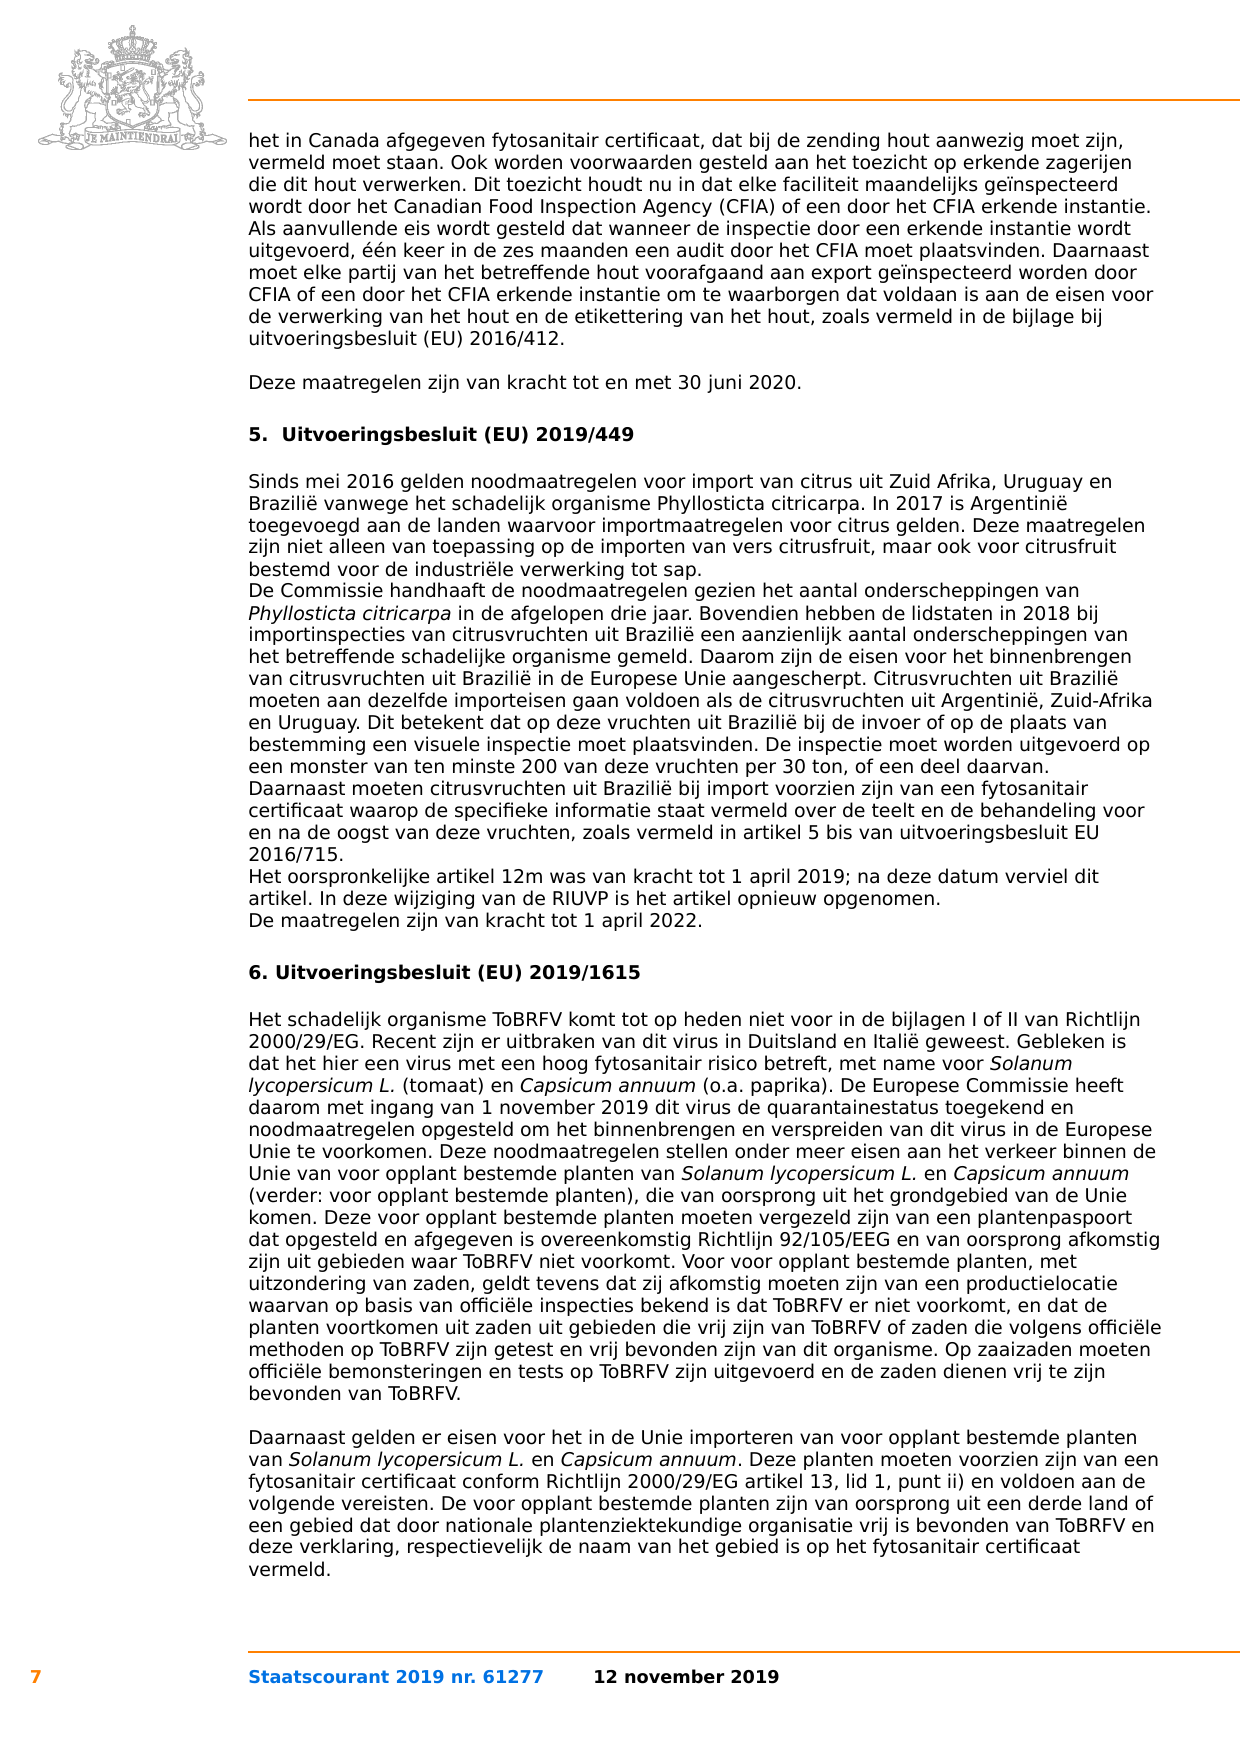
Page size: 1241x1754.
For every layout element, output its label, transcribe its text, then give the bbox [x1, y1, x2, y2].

text De Commissie handhaaft de noodmaatregelen gezien het aantal onderscheppingen van Phyllosticta citricarpa in de afgelopen drie jaar. Bovendien hebben de lidstaten in 2018 bij importinspecties van citrusvruchten uit Brazilië een aanzienlijk aantal onderscheppingen van het betreffende schadelijke organisme gemeld. Daarom zijn de eisen voor het binnenbrengen van citrusvruchten uit Brazilië in de Europese Unie aangescherpt. Citrusvruchten uit Brazilië moeten aan dezelfde importeisen gaan voldoen als de citrusvruchten uit Argentinië, Zuid-Afrika en Uruguay. Dit betekent dat op deze vruchten uit Brazilië bij de invoer of op de plaats van bestemming een visuele inspectie moet plaatsvinden. De inspectie moet worden uitgevoerd op een monster van ten minste 200 van deze vruchten per 30 ton, of een deel daarvan. [248, 580, 1163, 778]
text Daarnaast moeten citrusvruchten uit Brazilië bij import voorzien zijn van een fytosanitair certificaat waarop de specifieke informatie staat vermeld over de teelt en de behandeling voor en na de oogst van deze vruchten, zoals vermeld in artikel 5 bis van uitvoeringsbesluit EU 2016/715. [248, 778, 1163, 866]
text Deze maatregelen zijn van kracht tot en met 30 juni 2020. [248, 372, 1163, 393]
picture [38, 25, 227, 150]
text Het oorspronkelijke artikel 12m was van kracht tot 1 april 2019; na deze datum verviel dit artikel. In deze wijziging van de RIUVP is het artikel opnieuw opgenomen. [248, 866, 1163, 910]
subtitle 5. Uitvoeringsbesluit (EU) 2019/449 [248, 423, 1163, 446]
text het in Canada afgegeven fytosanitair certificaat, dat bij de zending hout aanwezig moet zijn, vermeld moet staan. Ook worden voorwaarden gesteld aan het toezicht op erkende zagerijen die dit hout verwerken. Dit toezicht houdt nu in dat elke faciliteit maandelijks geïnspecteerd wordt door het Canadian Food Inspection Agency (CFIA) of een door het CFIA erkende instantie. Als aanvullende eis wordt gesteld dat wanneer de inspectie door een erkende instantie wordt uitgevoerd, één keer in de zes maanden een audit door het CFIA moet plaatsvinden. Daarnaast moet elke partij van het betreffende hout voorafgaand aan export geïnspecteerd worden door CFIA of een door het CFIA erkende instantie om te waarborgen dat voldaan is aan de eisen voor de verwerking van het hout en de etikettering van het hout, zoals vermeld in de bijlage bij uitvoeringsbesluit (EU) 2016/412. [248, 130, 1163, 350]
subtitle 6. Uitvoeringsbesluit (EU) 2019/1615 [248, 962, 1163, 984]
text Sinds mei 2016 gelden noodmaatregelen voor import van citrus uit Zuid Afrika, Uruguay en Brazilië vanwege het schadelijk organisme Phyllosticta citricarpa. In 2017 is Argentinië toegevoegd aan de landen waarvoor importmaatregelen voor citrus gelden. Deze maatregelen zijn niet alleen van toepassing op de importen van vers citrusfruit, maar ook voor citrusfruit bestemd voor de industriële verwerking tot sap. [248, 471, 1163, 580]
text De maatregelen zijn van kracht tot 1 april 2022. [248, 910, 1163, 932]
text Het schadelijk organisme ToBRFV komt tot op heden niet voor in de bijlagen I of II van Richtlijn 2000/29/EG. Recent zijn er uitbraken van dit virus in Duitsland en Italië geweest. Gebleken is dat het hier een virus met een hoog fytosanitair risico betreft, met name voor Solanum lycopersicum L. (tomaat) en Capsicum annuum (o.a. paprika). De Europese Commissie heeft daarom met ingang van 1 november 2019 dit virus de quarantainestatus toegekend en noodmaatregelen opgesteld om het binnenbrengen en verspreiden van dit virus in de Europese Unie te voorkomen. Deze noodmaatregelen stellen onder meer eisen aan het verkeer binnen de Unie van voor opplant bestemde planten van Solanum lycopersicum L. en Capsicum annuum (verder: voor opplant bestemde planten), die van oorsprong uit het grondgebied van de Unie komen. Deze voor opplant bestemde planten moeten vergezeld zijn van een plantenpaspoort dat opgesteld en afgegeven is overeenkomstig Richtlijn 92/105/EEG en van oorsprong afkomstig zijn uit gebieden waar ToBRFV niet voorkomt. Voor voor opplant bestemde planten, met uitzondering van zaden, geldt tevens dat zij afkomstig moeten zijn van een productielocatie waarvan op basis van officiële inspecties bekend is dat ToBRFV er niet voorkomt, en dat de planten voortkomen uit zaden uit gebieden die vrij zijn van ToBRFV of zaden die volgens officiële methoden op ToBRFV zijn getest en vrij bevonden zijn van dit organisme. Op zaaizaden moeten officiële bemonsteringen en tests op ToBRFV zijn uitgevoerd en de zaden dienen vrij te zijn bevonden van ToBRFV. [248, 1009, 1163, 1405]
text Daarnaast gelden er eisen voor het in de Unie importeren van voor opplant bestemde planten van Solanum lycopersicum L. en Capsicum annuum. Deze planten moeten voorzien zijn van een fytosanitair certificaat conform Richtlijn 2000/29/EG artikel 13, lid 1, punt ii) en voldoen aan de volgende vereisten. De voor opplant bestemde planten zijn van oorsprong uit een derde land of een gebied dat door nationale plantenziektekundige organisatie vrij is bevonden van ToBRFV en deze verklaring, respectievelijk de naam van het gebied is op het fytosanitair certificaat vermeld. [248, 1427, 1163, 1580]
